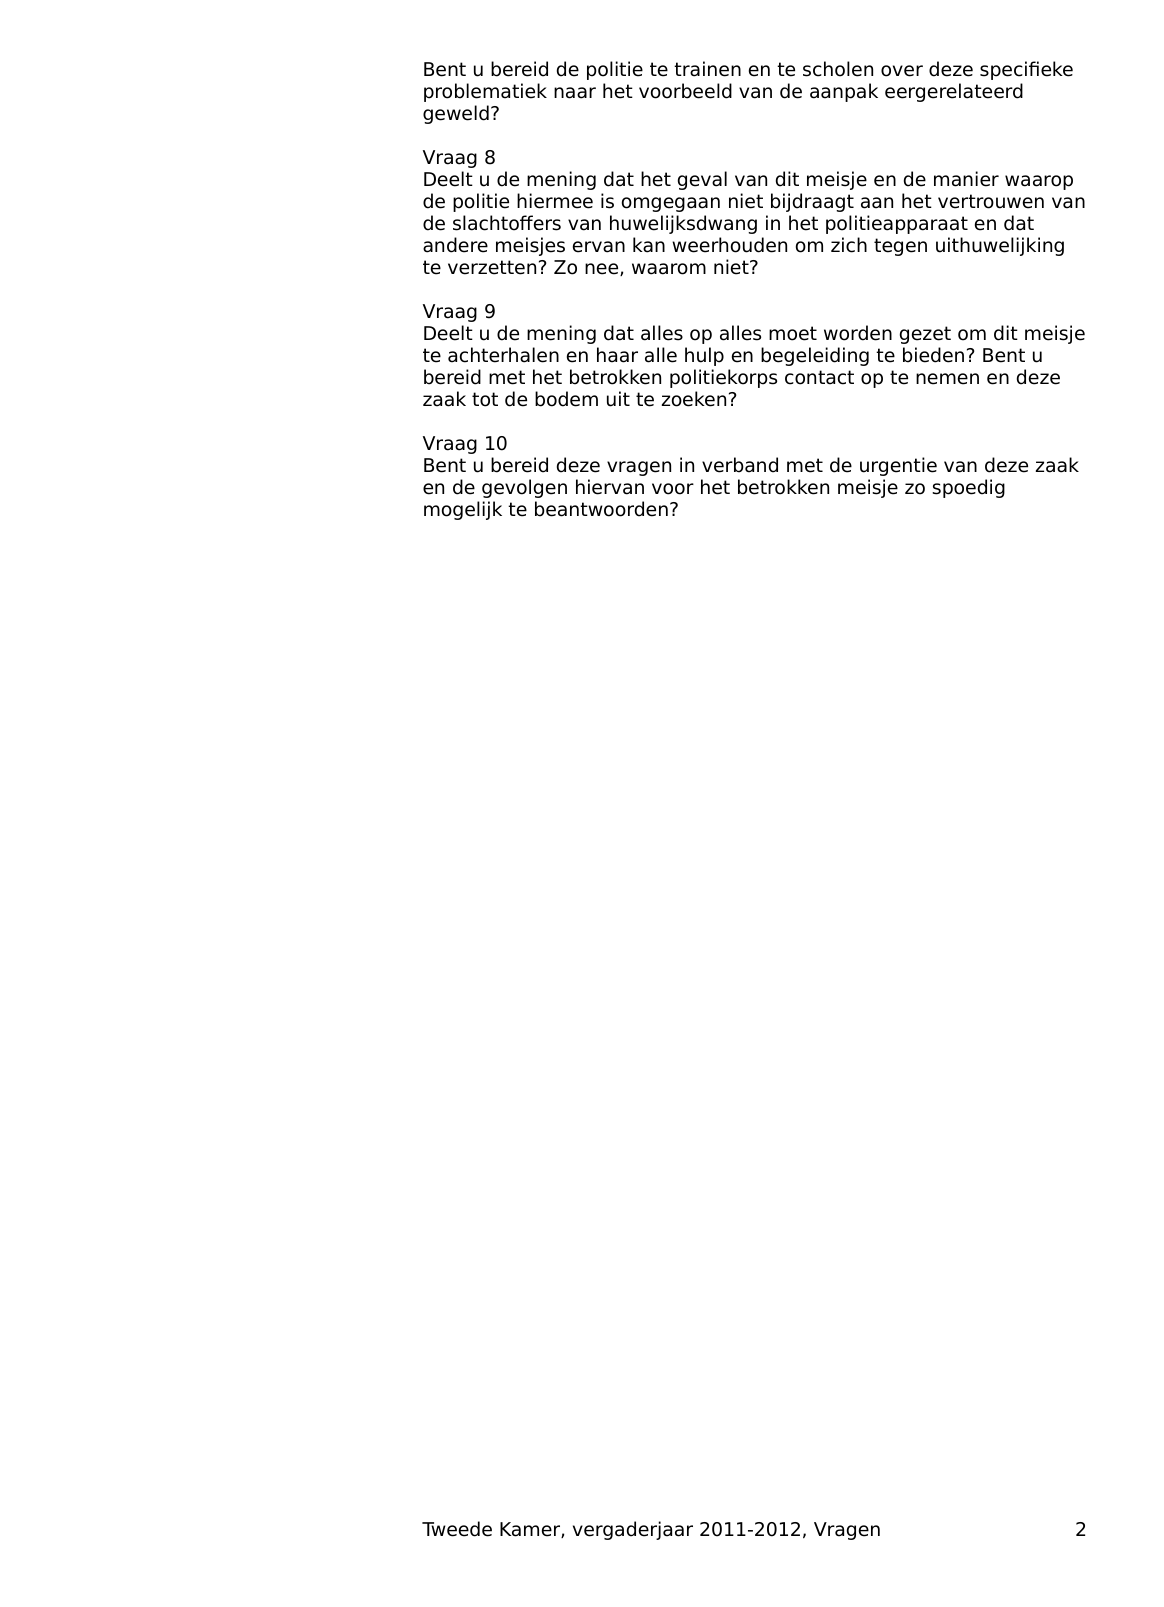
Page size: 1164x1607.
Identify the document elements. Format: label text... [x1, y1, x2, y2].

text Bent u bereid de politie te trainen en te scholen over deze specifieke problematiek naar het voorbeeld van de aanpak eergerelateerd geweld? [422, 59, 1087, 125]
text Vraag 8 [422, 147, 1087, 169]
text Deelt u de mening dat het geval van dit meisje en de manier waarop de politie hiermee is omgegaan niet bijdraagt aan het vertrouwen van de slachtoffers van huwelijksdwang in het politieapparaat en dat andere meisjes ervan kan weerhouden om zich tegen uithuwelijking te verzetten? Zo nee, waarom niet? [422, 169, 1087, 279]
text Vraag 9 [422, 301, 1087, 323]
text Deelt u de mening dat alles op alles moet worden gezet om dit meisje te achterhalen en haar alle hulp en begeleiding te bieden? Bent u bereid met het betrokken politiekorps contact op te nemen en deze zaak tot de bodem uit te zoeken? [422, 323, 1087, 411]
text Bent u bereid deze vragen in verband met de urgentie van deze zaak en de gevolgen hiervan voor het betrokken meisje zo spoedig mogelijk te beantwoorden? [422, 455, 1087, 521]
text Vraag 10 [422, 433, 1087, 455]
